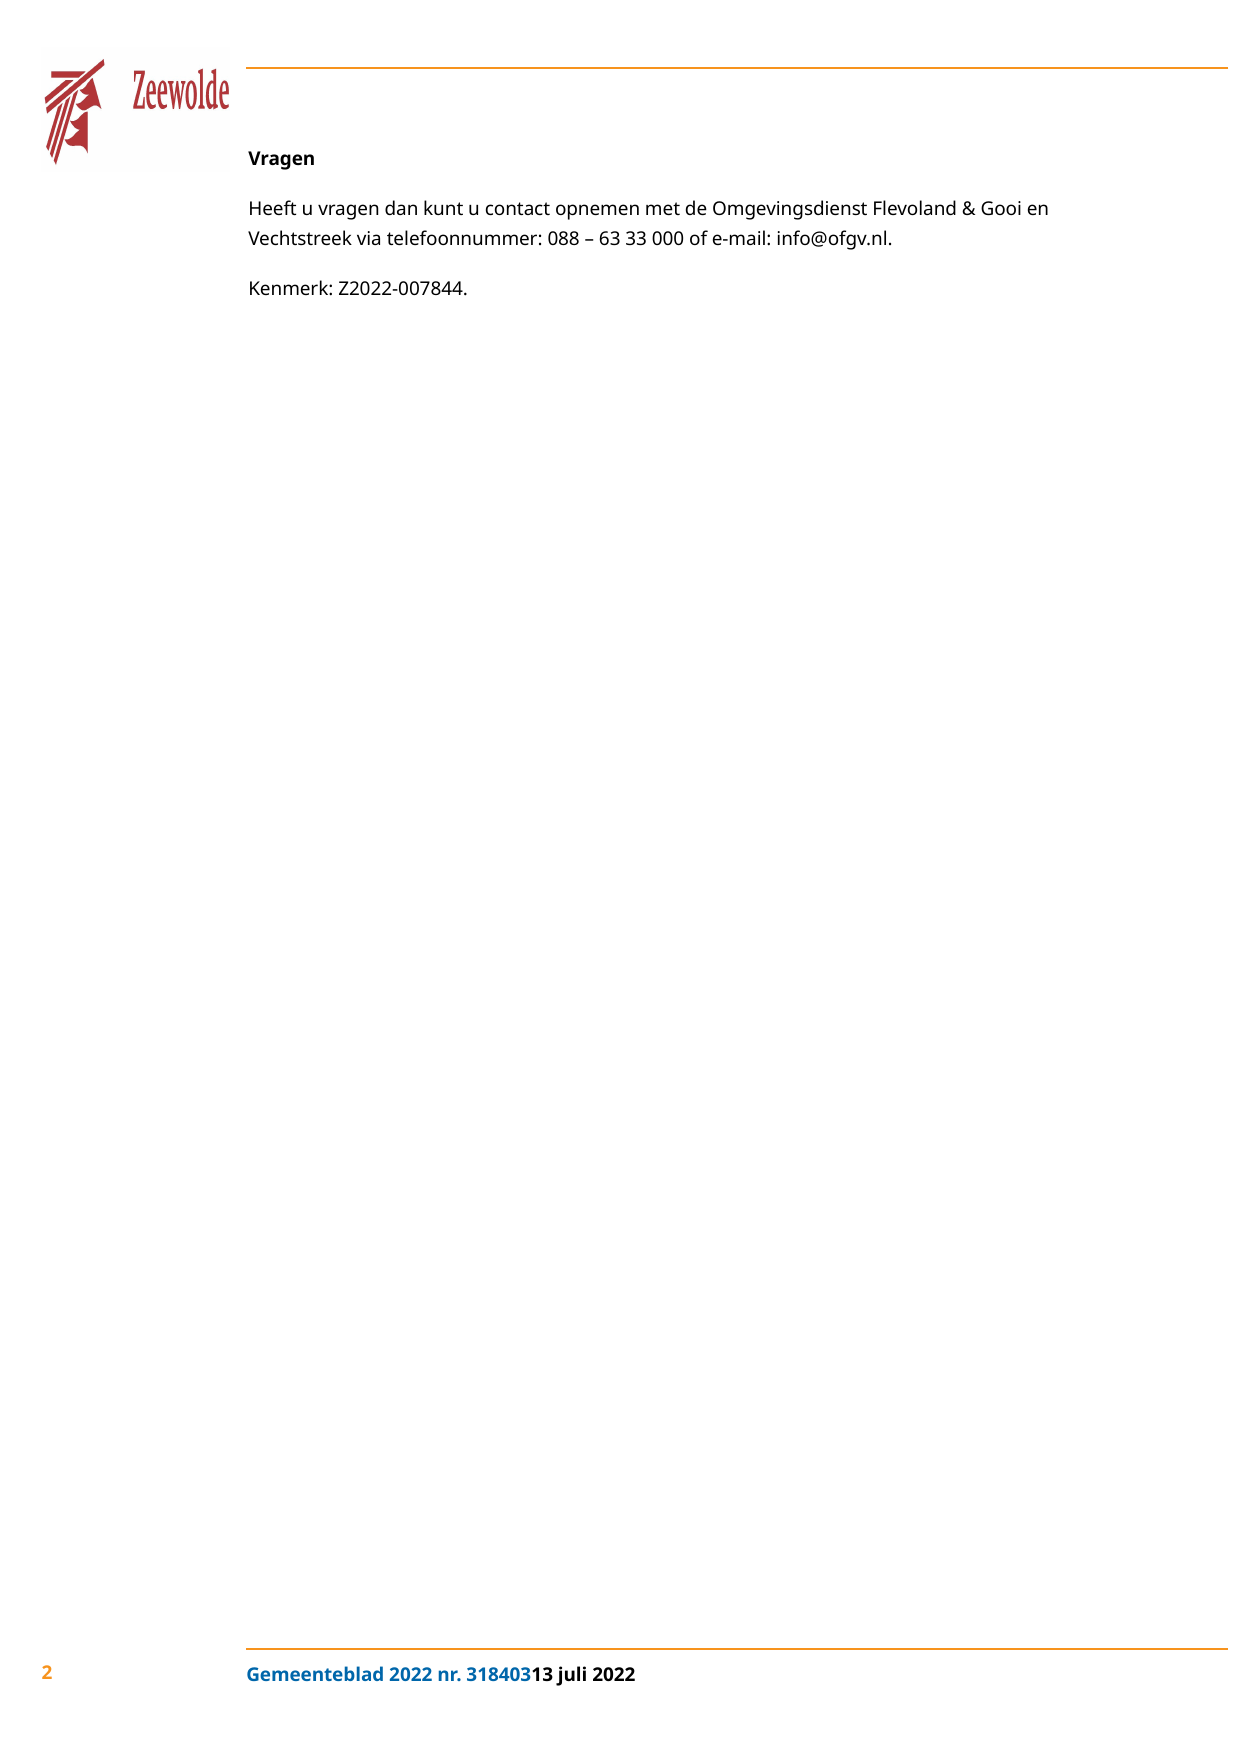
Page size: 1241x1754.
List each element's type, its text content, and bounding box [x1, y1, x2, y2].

text Vragen [248, 145, 1152, 171]
picture [41, 47, 231, 172]
text Kenmerk: Z2022-007844. [248, 276, 1152, 301]
text Heeft u vragen dan kunt u contact opnemen met de Omgevingsdienst Flevoland & Gooi en Vechtstreek via telefoonnummer: 088 – 63 33 000 of e-mail: info@ofgv.nl. [248, 196, 1152, 251]
